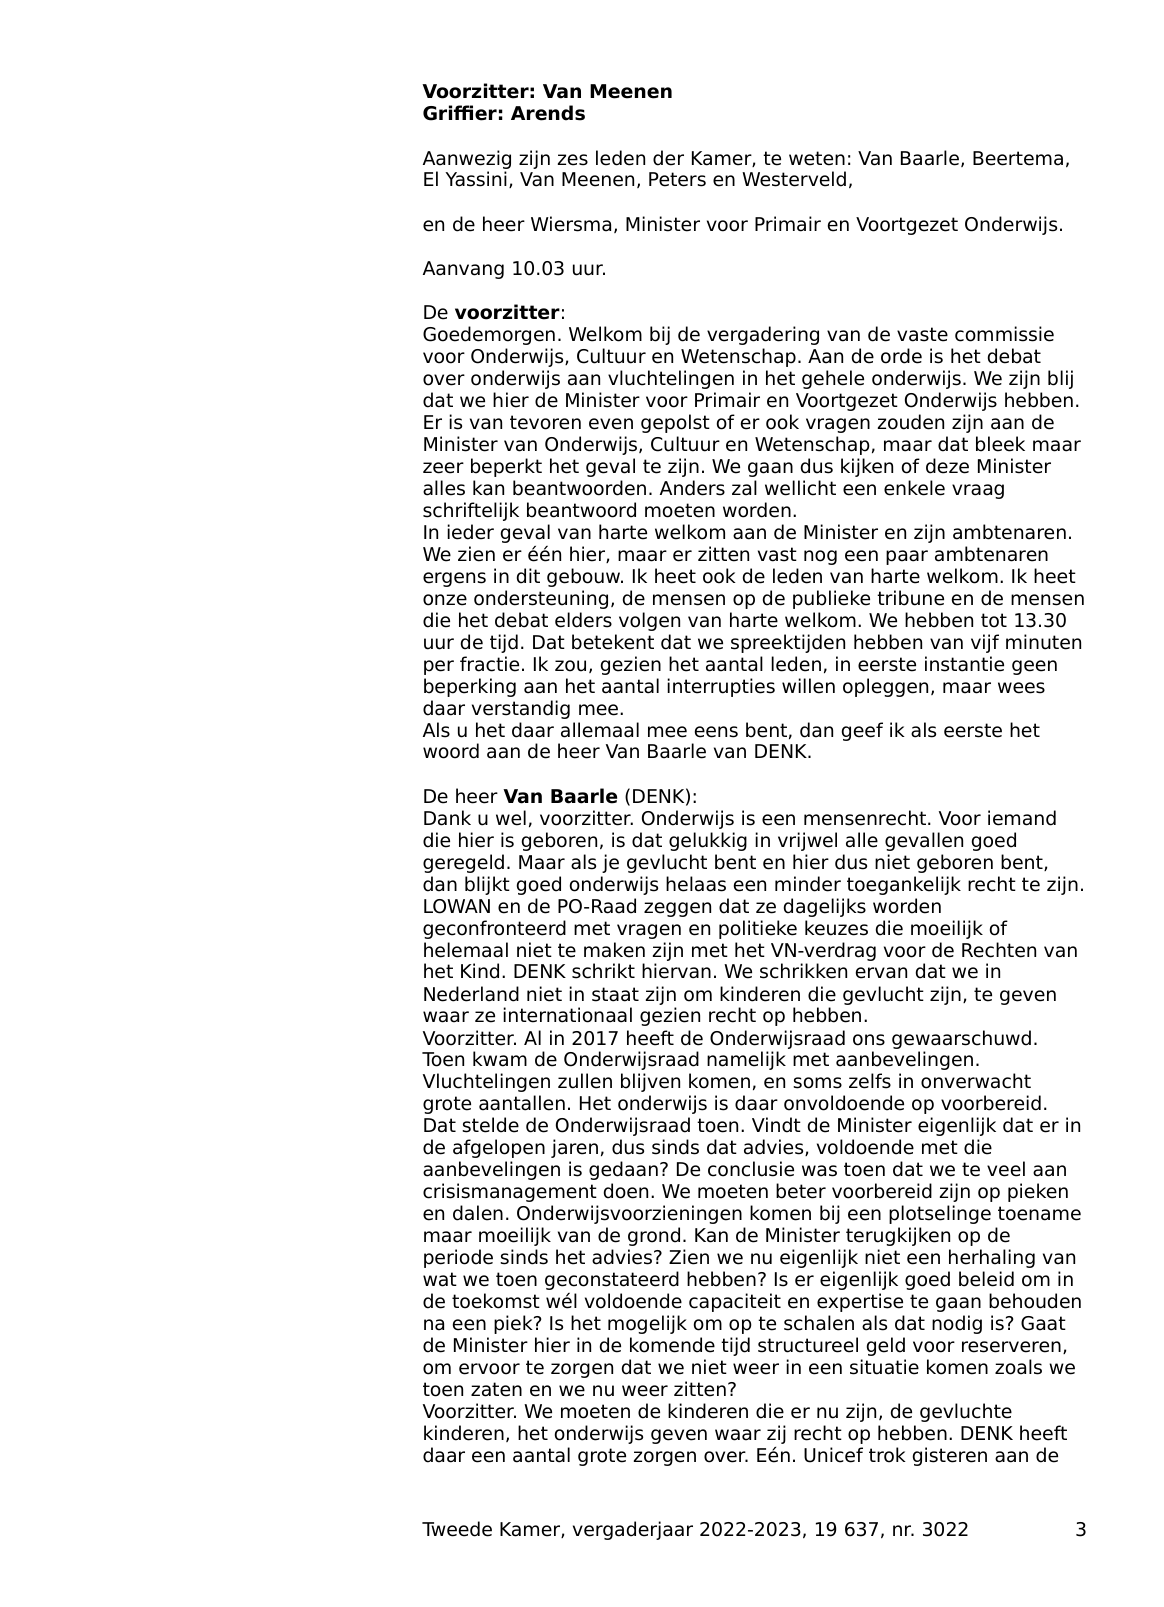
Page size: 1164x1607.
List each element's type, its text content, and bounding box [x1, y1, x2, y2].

text Voorzitter: Van Meenen [422, 81, 1087, 103]
text Griffier: Arends [422, 103, 1087, 125]
text De voorzitter: [422, 302, 1087, 324]
text en de heer Wiersma, Minister voor Primair en Voortgezet Onderwijs. [422, 213, 1087, 236]
text Goedemorgen. Welkom bij de vergadering van de vaste commissie voor Onderwijs, Cultuur en Wetenschap. Aan de orde is het debat over onderwijs aan vluchtelingen in het gehele onderwijs. We zijn blij dat we hier de Minister voor Primair en Voortgezet Onderwijs hebben. Er is van tevoren even gepolst of er ook vragen zouden zijn aan de Minister van Onderwijs, Cultuur en Wetenschap, maar dat bleek maar zeer beperkt het geval te zijn. We gaan dus kijken of deze Minister alles kan beantwoorden. Anders zal wellicht een enkele vraag schriftelijk beantwoord moeten worden. [422, 324, 1087, 522]
text Aanvang 10.03 uur. [422, 258, 1087, 280]
text De heer Van Baarle (DENK): [422, 786, 1087, 808]
text In ieder geval van harte welkom aan de Minister en zijn ambtenaren. We zien er één hier, maar er zitten vast nog een paar ambtenaren ergens in dit gebouw. Ik heet ook de leden van harte welkom. Ik heet onze ondersteuning, de mensen op de publieke tribune en de mensen die het debat elders volgen van harte welkom. We hebben tot 13.30 uur de tijd. Dat betekent dat we spreektijden hebben van vijf minuten per fractie. Ik zou, gezien het aantal leden, in eerste instantie geen beperking aan het aantal interrupties willen opleggen, maar wees daar verstandig mee. [422, 522, 1087, 719]
text Voorzitter. We moeten de kinderen die er nu zijn, de gevluchte kinderen, het onderwijs geven waar zij recht op hebben. DENK heeft daar een aantal grote zorgen over. Eén. Unicef trok gisteren aan de [422, 1401, 1087, 1467]
text Dank u wel, voorzitter. Onderwijs is een mensenrecht. Voor iemand die hier is geboren, is dat gelukkig in vrijwel alle gevallen goed geregeld. Maar als je gevlucht bent en hier dus niet geboren bent, dan blijkt goed onderwijs helaas een minder toegankelijk recht te zijn. LOWAN en de PO-Raad zeggen dat ze dagelijks worden geconfronteerd met vragen en politieke keuzes die moeilijk of helemaal niet te maken zijn met het VN-verdrag voor de Rechten van het Kind. DENK schrikt hiervan. We schrikken ervan dat we in Nederland niet in staat zijn om kinderen die gevlucht zijn, te geven waar ze internationaal gezien recht op hebben. [422, 808, 1087, 1027]
text Aanwezig zijn zes leden der Kamer, te weten: Van Baarle, Beertema, El Yassini, Van Meenen, Peters en Westerveld, [422, 147, 1087, 191]
text Als u het daar allemaal mee eens bent, dan geef ik als eerste het woord aan de heer Van Baarle van DENK. [422, 719, 1087, 763]
text Voorzitter. Al in 2017 heeft de Onderwijsraad ons gewaarschuwd. Toen kwam de Onderwijsraad namelijk met aanbevelingen. Vluchtelingen zullen blijven komen, en soms zelfs in onverwacht grote aantallen. Het onderwijs is daar onvoldoende op voorbereid. Dat stelde de Onderwijsraad toen. Vindt de Minister eigenlijk dat er in de afgelopen jaren, dus sinds dat advies, voldoende met die aanbevelingen is gedaan? De conclusie was toen dat we te veel aan crisismanagement doen. We moeten beter voorbereid zijn op pieken en dalen. Onderwijsvoorzieningen komen bij een plotselinge toename maar moeilijk van de grond. Kan de Minister terugkijken op de periode sinds het advies? Zien we nu eigenlijk niet een herhaling van wat we toen geconstateerd hebben? Is er eigenlijk goed beleid om in de toekomst wél voldoende capaciteit en expertise te gaan behouden na een piek? Is het mogelijk om op te schalen als dat nodig is? Gaat de Minister hier in de komende tijd structureel geld voor reserveren, om ervoor te zorgen dat we niet weer in een situatie komen zoals we toen zaten en we nu weer zitten? [422, 1027, 1087, 1401]
